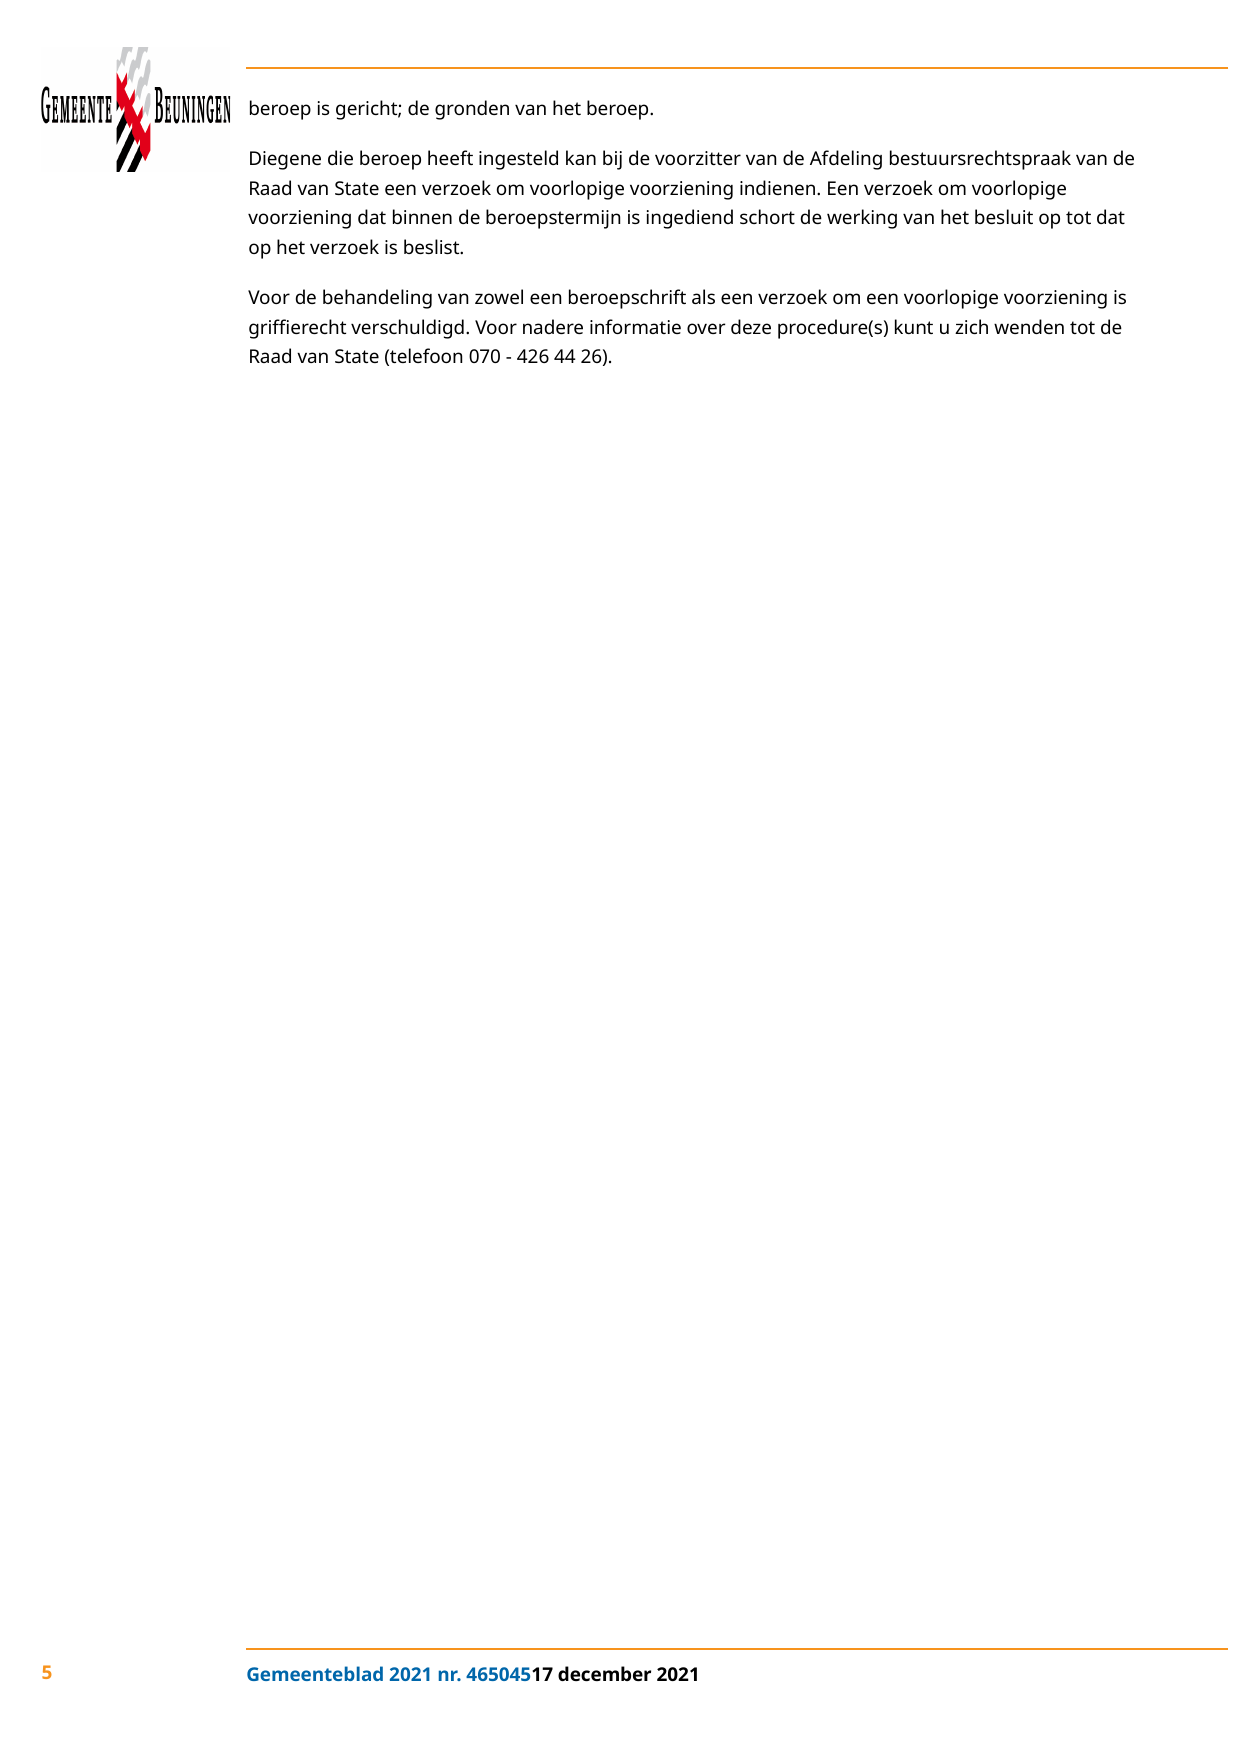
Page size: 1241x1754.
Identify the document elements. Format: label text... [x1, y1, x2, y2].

text Voor de behandeling van zowel een beroepschrift als een verzoek om een voorlopige voorziening is griffierecht verschuldigd. Voor nadere informatie over deze procedure(s) kunt u zich wenden tot de Raad van State (telefoon 070 - 426 44 26). [248, 284, 1152, 369]
picture [41, 47, 231, 172]
text beroep is gericht; de gronden van het beroep. [248, 95, 1152, 121]
text Diegene die beroep heeft ingesteld kan bij de voorzitter van de Afdeling bestuursrechtspraak van de Raad van State een verzoek om voorlopige voorziening indienen. Een verzoek om voorlopige voorziening dat binnen de beroepstermijn is ingediend schort de werking van het besluit op tot dat op het verzoek is beslist. [248, 145, 1152, 260]
